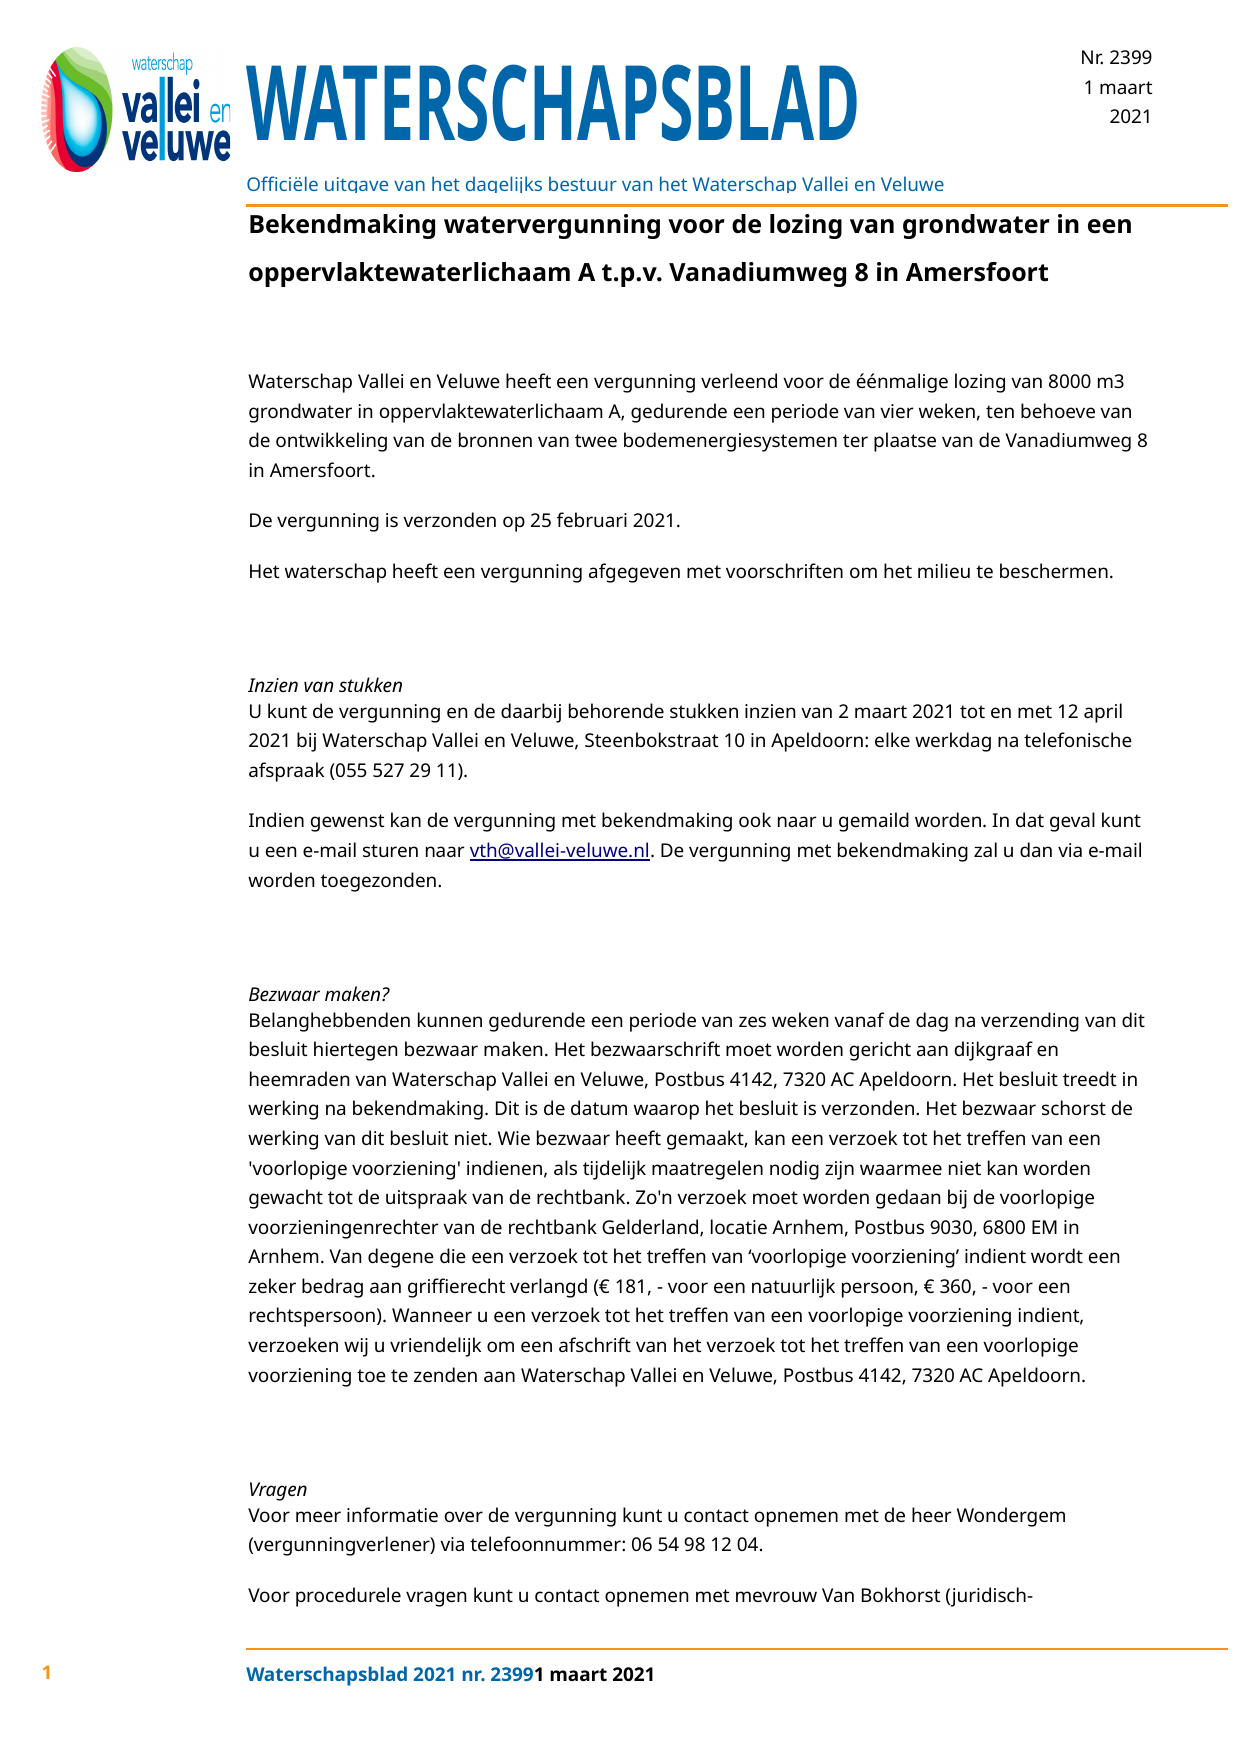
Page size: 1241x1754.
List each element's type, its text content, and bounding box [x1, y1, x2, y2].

text Voor procedurele vragen kunt u contact opnemen met mevrouw Van Bokhorst (juridisch- [248, 1582, 1152, 1608]
text U kunt de vergunning en de daarbij behorende stukken inzien van 2 maart 2021 tot en met 12 april 2021 bij Waterschap Vallei en Veluwe, Steenbokstraat 10 in Apeldoorn: elke werkdag na telefonische afspraak (055 527 29 11). [248, 698, 1152, 783]
text Vragen [248, 1476, 1152, 1502]
text Voor meer informatie over de vergunning kunt u contact opnemen met de heer Wondergem (vergunningverlener) via telefoonnummer: 06 54 98 12 04. [248, 1502, 1152, 1557]
text Bezwaar maken? [248, 981, 1152, 1007]
picture [41, 47, 231, 172]
text Het waterschap heeft een vergunning afgegeven met voorschriften om het milieu te beschermen. [248, 558, 1152, 584]
text Inzien van stukken [248, 672, 1152, 698]
text Bekendmaking watervergunning voor de lozing van grondwater in een oppervlaktewaterlichaam A t.p.v. Vanadiumweg 8 in Amersfoort [248, 207, 1152, 288]
text De vergunning is verzonden op 25 februari 2021. [248, 507, 1152, 533]
text Waterschap Vallei en Veluwe heeft een vergunning verleend voor de éénmalige lozing van 8000 m3 grondwater in oppervlaktewaterlichaam A, gedurende een periode van vier weken, ten behoeve van de ontwikkeling van de bronnen van twee bodemenergiesystemen ter plaatse van de Vanadiumweg 8 in Amersfoort. [248, 368, 1152, 483]
text Belanghebbenden kunnen gedurende een periode van zes weken vanaf de dag na verzending van dit besluit hiertegen bezwaar maken. Het bezwaarschrift moet worden gericht aan dijkgraaf en heemraden van Waterschap Vallei en Veluwe, Postbus 4142, 7320 AC Apeldoorn. Het besluit treedt in werking na bekendmaking. Dit is de datum waarop het besluit is verzonden. Het bezwaar schorst de werking van dit besluit niet. Wie bezwaar heeft gemaakt, kan een verzoek tot het treffen van een 'voorlopige voorziening' indienen, als tijdelijk maatregelen nodig zijn waarmee niet kan worden gewacht tot de uitspraak van de rechtbank. Zo'n verzoek moet worden gedaan bij de voorlopige voorzieningenrechter van de rechtbank Gelderland, locatie Arnhem, Postbus 9030, 6800 EM in Arnhem. Van degene die een verzoek tot het treffen van ‘voorlopige voorziening’ indient wordt een zeker bedrag aan griffierecht verlangd (€ 181, - voor een natuurlijk persoon, € 360, - voor een rechtspersoon). Wanneer u een verzoek tot het treffen van een voorlopige voorziening indient, verzoeken wij u vriendelijk om een afschrift van het verzoek tot het treffen van een voorlopige voorziening toe te zenden aan Waterschap Vallei en Veluwe, Postbus 4142, 7320 AC Apeldoorn. [248, 1007, 1152, 1388]
text Indien gewenst kan de vergunning met bekendmaking ook naar u gemaild worden. In dat geval kunt u een e-mail sturen naar vth@vallei-veluwe.nl. De vergunning met bekendmaking zal u dan via e-mail worden toegezonden. [248, 808, 1152, 892]
